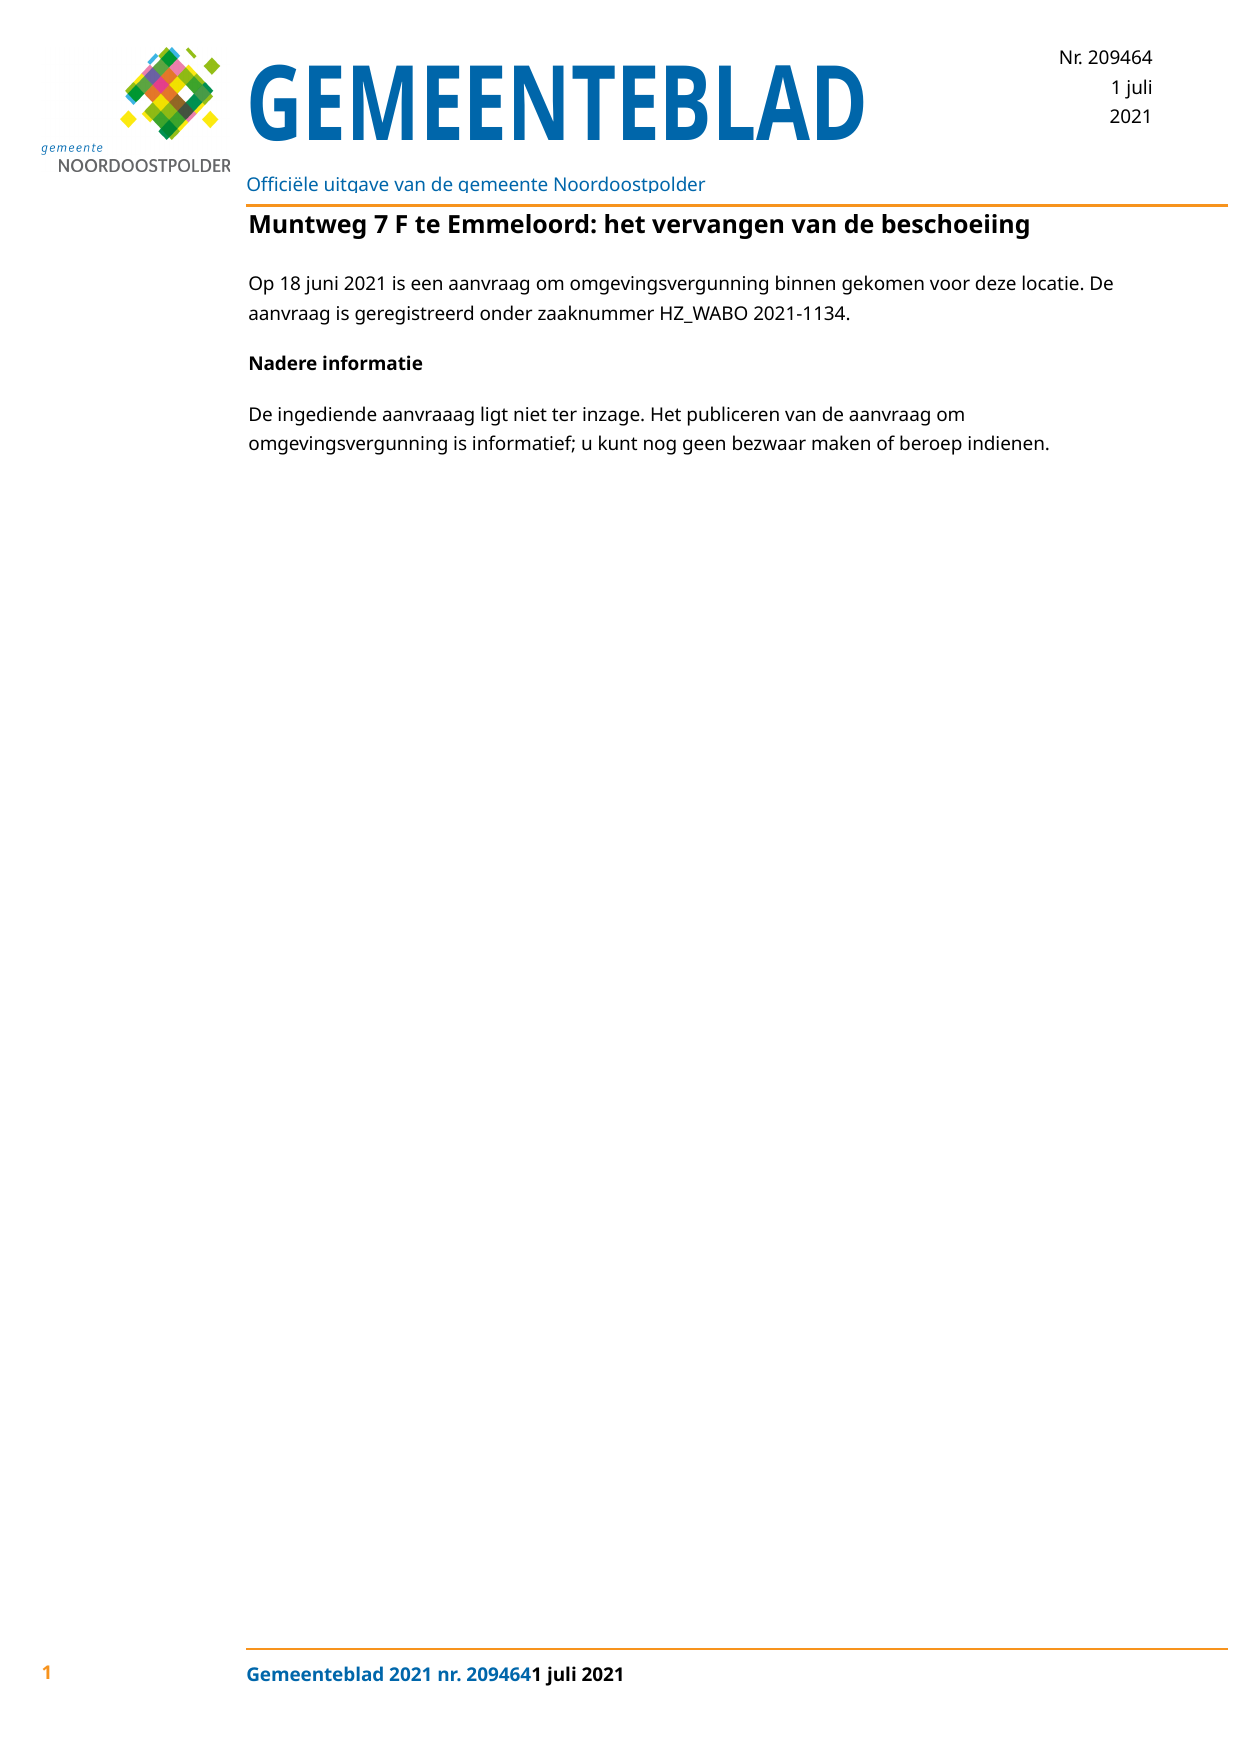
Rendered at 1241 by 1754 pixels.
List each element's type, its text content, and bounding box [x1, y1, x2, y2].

text Nadere informatie [248, 350, 1152, 376]
picture [41, 47, 231, 172]
text De ingediende aanvraaag ligt niet ter inzage. Het publiceren van de aanvraag om omgevingsvergunning is informatief; u kunt nog geen bezwaar maken of beroep indienen. [248, 401, 1152, 456]
text Op 18 juni 2021 is een aanvraag om omgevingsvergunning binnen gekomen voor deze locatie. De aanvraag is geregistreerd onder zaaknummer HZ_WABO 2021-1134. [248, 270, 1152, 326]
text Muntweg 7 F te Emmeloord: het vervangen van de beschoeiing [248, 207, 1152, 241]
